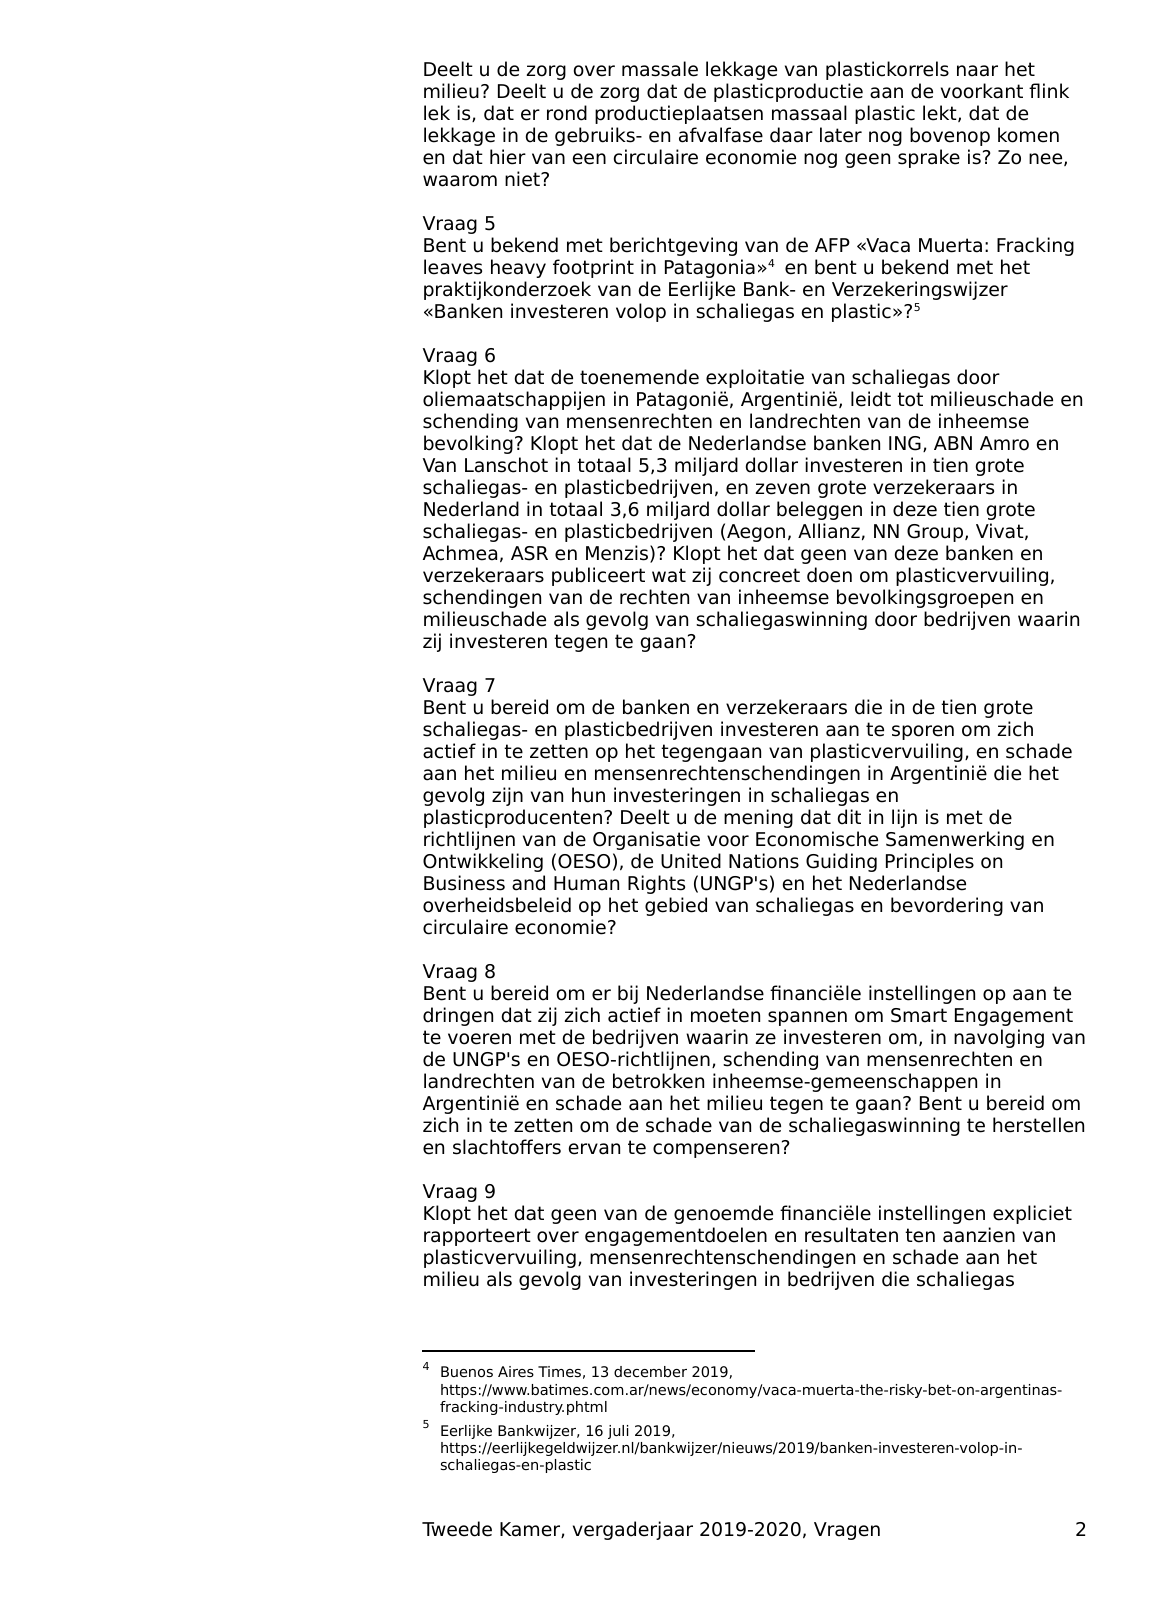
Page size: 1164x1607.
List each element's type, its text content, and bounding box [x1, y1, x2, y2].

text Vraag 7 [422, 675, 1087, 697]
text Bent u bekend met berichtgeving van de AFP «Vaca Muerta: Fracking leaves heavy footprint in Patagonia» en bent u bekend met het praktijkonderzoek van de Eerlijke Bank- en Verzekeringswijzer «Banken investeren volop in schaliegas en plastic»? [422, 235, 1087, 323]
text Klopt het dat geen van de genoemde financiële instellingen expliciet rapporteert over engagementdoelen en resultaten ten aanzien van plasticvervuiling, mensenrechtenschendingen en schade aan het milieu als gevolg van investeringen in bedrijven die schaliegas [422, 1203, 1087, 1291]
text Vraag 8 [422, 961, 1087, 983]
text Vraag 6 [422, 345, 1087, 367]
text Vraag 9 [422, 1181, 1087, 1203]
text Klopt het dat de toenemende exploitatie van schaliegas door oliemaatschappijen in Patagonië, Argentinië, leidt tot milieuschade en schending van mensenrechten en landrechten van de inheemse bevolking? Klopt het dat de Nederlandse banken ING, ABN Amro en Van Lanschot in totaal 5,3 miljard dollar investeren in tien grote schaliegas- en plasticbedrijven, en zeven grote verzekeraars in Nederland in totaal 3,6 miljard dollar beleggen in deze tien grote schaliegas- en plasticbedrijven (Aegon, Allianz, NN Group, Vivat, Achmea, ASR en Menzis)? Klopt het dat geen van deze banken en verzekeraars publiceert wat zij concreet doen om plasticvervuiling, schendingen van de rechten van inheemse bevolkingsgroepen en milieuschade als gevolg van schaliegaswinning door bedrijven waarin zij investeren tegen te gaan? [422, 367, 1087, 653]
text Eerlijke Bankwijzer, 16 juli 2019, https://eerlijkegeldwijzer.nl/bankwijzer/nieuws/2019/banken-investeren-volop-in-schaliegas-en-plastic [422, 1418, 1087, 1474]
text Bent u bereid om de banken en verzekeraars die in de tien grote schaliegas- en plasticbedrijven investeren aan te sporen om zich actief in te zetten op het tegengaan van plasticvervuiling, en schade aan het milieu en mensenrechtenschendingen in Argentinië die het gevolg zijn van hun investeringen in schaliegas en plasticproducenten? Deelt u de mening dat dit in lijn is met de richtlijnen van de Organisatie voor Economische Samenwerking en Ontwikkeling (OESO), de United Nations Guiding Principles on Business and Human Rights (UNGP's) en het Nederlandse overheidsbeleid op het gebied van schaliegas en bevordering van circulaire economie? [422, 697, 1087, 939]
text Vraag 5 [422, 213, 1087, 235]
text Bent u bereid om er bij Nederlandse financiële instellingen op aan te dringen dat zij zich actief in moeten spannen om Smart Engagement te voeren met de bedrijven waarin ze investeren om, in navolging van de UNGP's en OESO-richtlijnen, schending van mensenrechten en landrechten van de betrokken inheemse-gemeenschappen in Argentinië en schade aan het milieu tegen te gaan? Bent u bereid om zich in te zetten om de schade van de schaliegaswinning te herstellen en slachtoffers ervan te compenseren? [422, 983, 1087, 1159]
text Buenos Aires Times, 13 december 2019, https://www.batimes.com.ar/news/economy/vaca-muerta-the-risky-bet-on-argentinas-fracking-industry.phtml [422, 1360, 1087, 1416]
text Deelt u de zorg over massale lekkage van plastickorrels naar het milieu? Deelt u de zorg dat de plasticproductie aan de voorkant flink lek is, dat er rond productieplaatsen massaal plastic lekt, dat de lekkage in de gebruiks- en afvalfase daar later nog bovenop komen en dat hier van een circulaire economie nog geen sprake is? Zo nee, waarom niet? [422, 59, 1087, 191]
